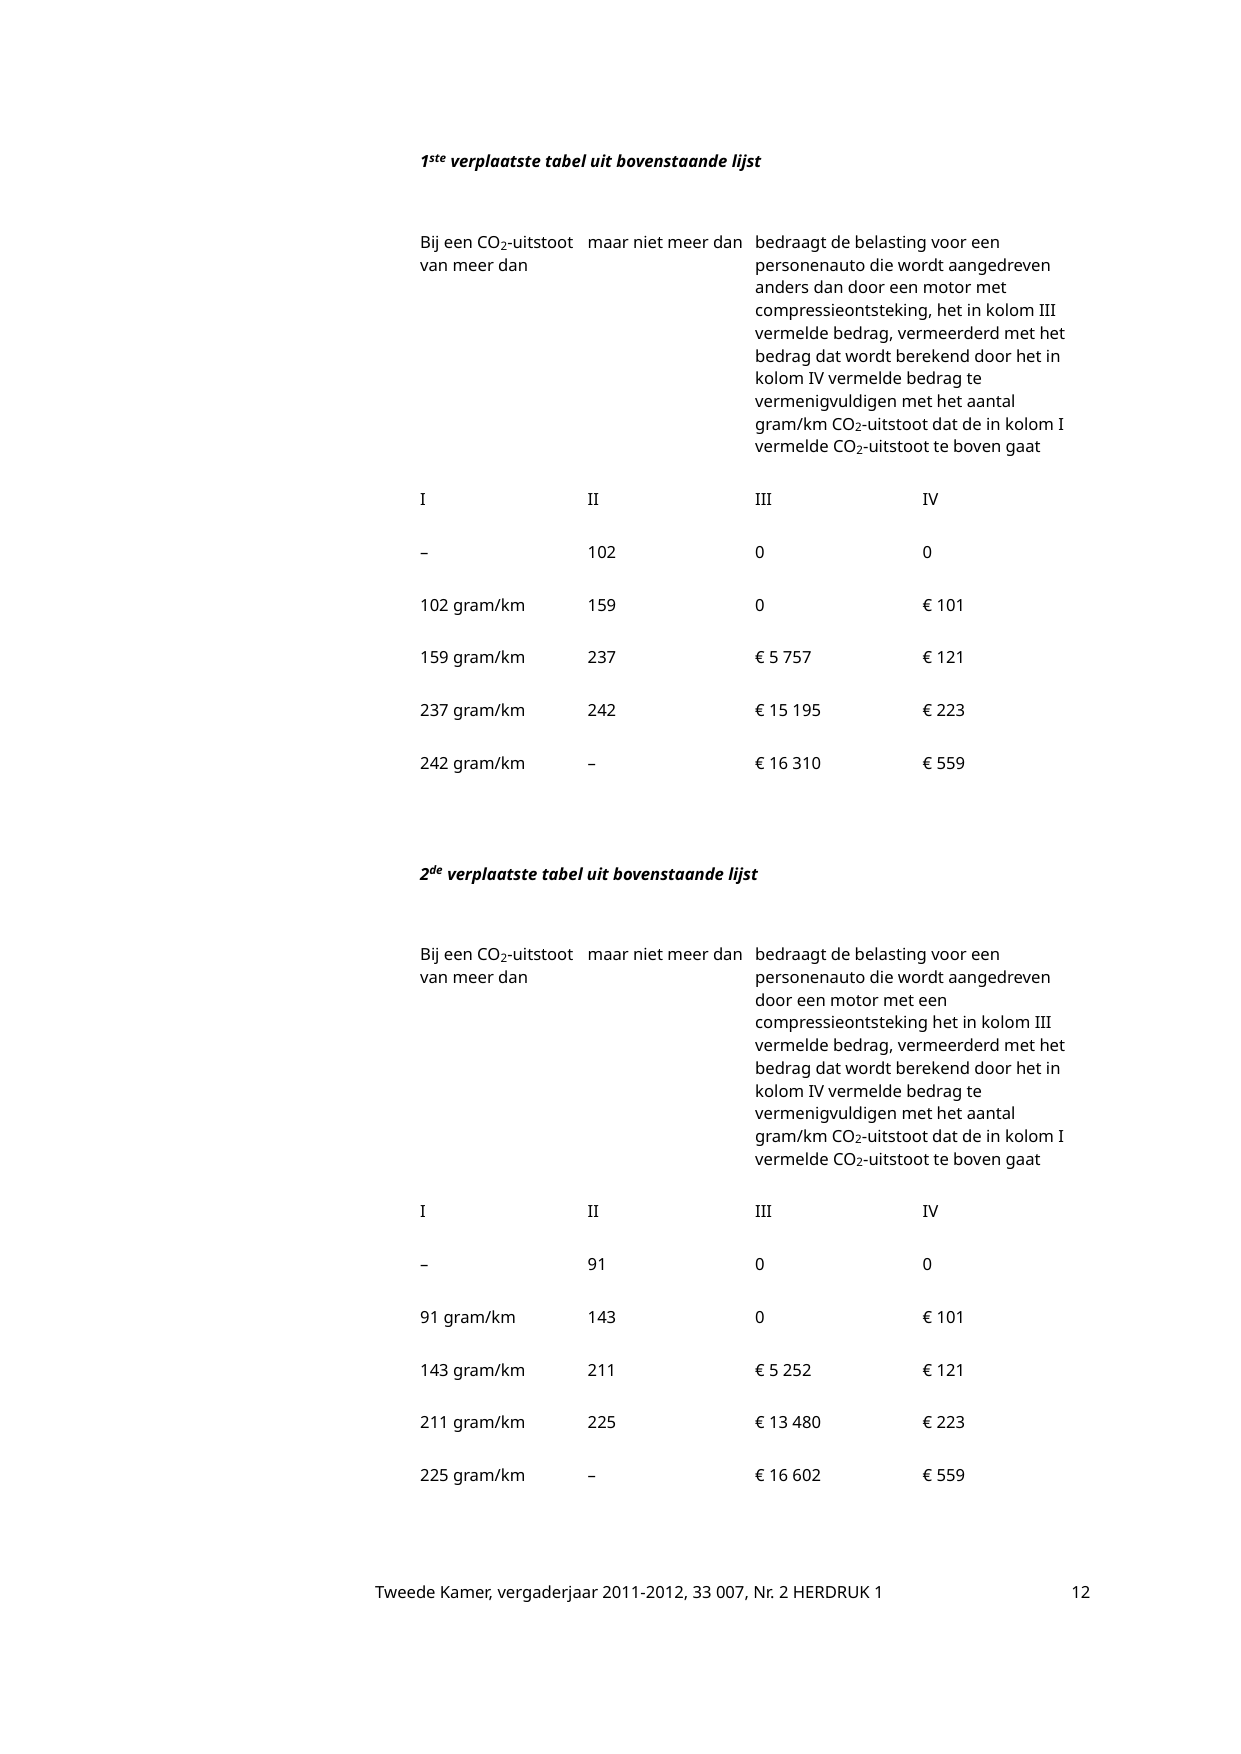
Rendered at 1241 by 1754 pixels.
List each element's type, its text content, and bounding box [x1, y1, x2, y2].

table_cell 237 [588, 646, 755, 698]
table_header bedraagt de belasting voor een personenauto die wordt aangedreven anders dan door een motor met compressieontsteking, het in kolom III vermelde bedrag, vermeerderd met het bedrag dat wordt berekend door het in kolom IV vermelde bedrag te vermenigvuldigen met het aantal gram/km CO2-uitstoot dat de in kolom I vermelde CO2-uitstoot te boven gaat [755, 231, 1090, 488]
table_header Bij een CO2-uitstoot van meer dan [420, 943, 587, 1200]
table_cell € 121 [923, 646, 1090, 698]
table_cell € 101 [923, 1306, 1090, 1358]
table_cell € 5 252 [755, 1358, 922, 1411]
table_cell IV [923, 1200, 1090, 1253]
table_cell 211 [588, 1358, 755, 1411]
table_cell 159 gram/km [420, 646, 587, 698]
table_cell € 121 [923, 1358, 1090, 1411]
text 1ste verplaatste tabel uit bovenstaande lijst [420, 150, 1090, 173]
table_cell € 559 [923, 1464, 1090, 1516]
table_header maar niet meer dan [588, 943, 755, 1200]
table_cell 159 [588, 593, 755, 646]
table_cell – [588, 1464, 755, 1516]
table_cell 102 gram/km [420, 593, 587, 646]
table_cell 225 gram/km [420, 1464, 587, 1516]
table_cell € 559 [923, 751, 1090, 804]
table_cell 0 [755, 1306, 922, 1358]
table_cell III [755, 488, 922, 540]
table_cell 0 [923, 540, 1090, 593]
table_cell 237 gram/km [420, 699, 587, 751]
table_cell – [420, 540, 587, 593]
table_cell IV [923, 488, 1090, 540]
table_cell 242 [588, 699, 755, 751]
table_cell I [420, 488, 587, 540]
table_cell 225 [588, 1411, 755, 1464]
table_cell 211 gram/km [420, 1411, 587, 1464]
table_cell 143 gram/km [420, 1358, 587, 1411]
table_cell € 15 195 [755, 699, 922, 751]
table_cell III [755, 1200, 922, 1253]
table_cell € 16 310 [755, 751, 922, 804]
table_cell 0 [755, 540, 922, 593]
table_cell € 223 [923, 699, 1090, 751]
table_cell € 13 480 [755, 1411, 922, 1464]
table_cell 0 [923, 1253, 1090, 1306]
table_cell € 16 602 [755, 1464, 922, 1516]
table_header maar niet meer dan [588, 231, 755, 488]
table_cell 91 [588, 1253, 755, 1306]
table_cell € 5 757 [755, 646, 922, 698]
table_cell 102 [588, 540, 755, 593]
table_cell – [588, 751, 755, 804]
table_cell 91 gram/km [420, 1306, 587, 1358]
table_header bedraagt de belasting voor een personenauto die wordt aangedreven door een motor met een compressieontsteking het in kolom III vermelde bedrag, vermeerderd met het bedrag dat wordt berekend door het in kolom IV vermelde bedrag te vermenigvuldigen met het aantal gram/km CO2-uitstoot dat de in kolom I vermelde CO2-uitstoot te boven gaat [755, 943, 1090, 1200]
table_cell II [588, 1200, 755, 1253]
text 2de verplaatste tabel uit bovenstaande lijst [420, 862, 1090, 885]
table_cell € 101 [923, 593, 1090, 646]
table_cell I [420, 1200, 587, 1253]
table_cell 143 [588, 1306, 755, 1358]
table_header Bij een CO2-uitstoot van meer dan [420, 231, 587, 488]
table_cell € 223 [923, 1411, 1090, 1464]
table_cell 0 [755, 593, 922, 646]
table_cell II [588, 488, 755, 540]
table_cell 0 [755, 1253, 922, 1306]
table_cell – [420, 1253, 587, 1306]
table_cell 242 gram/km [420, 751, 587, 804]
